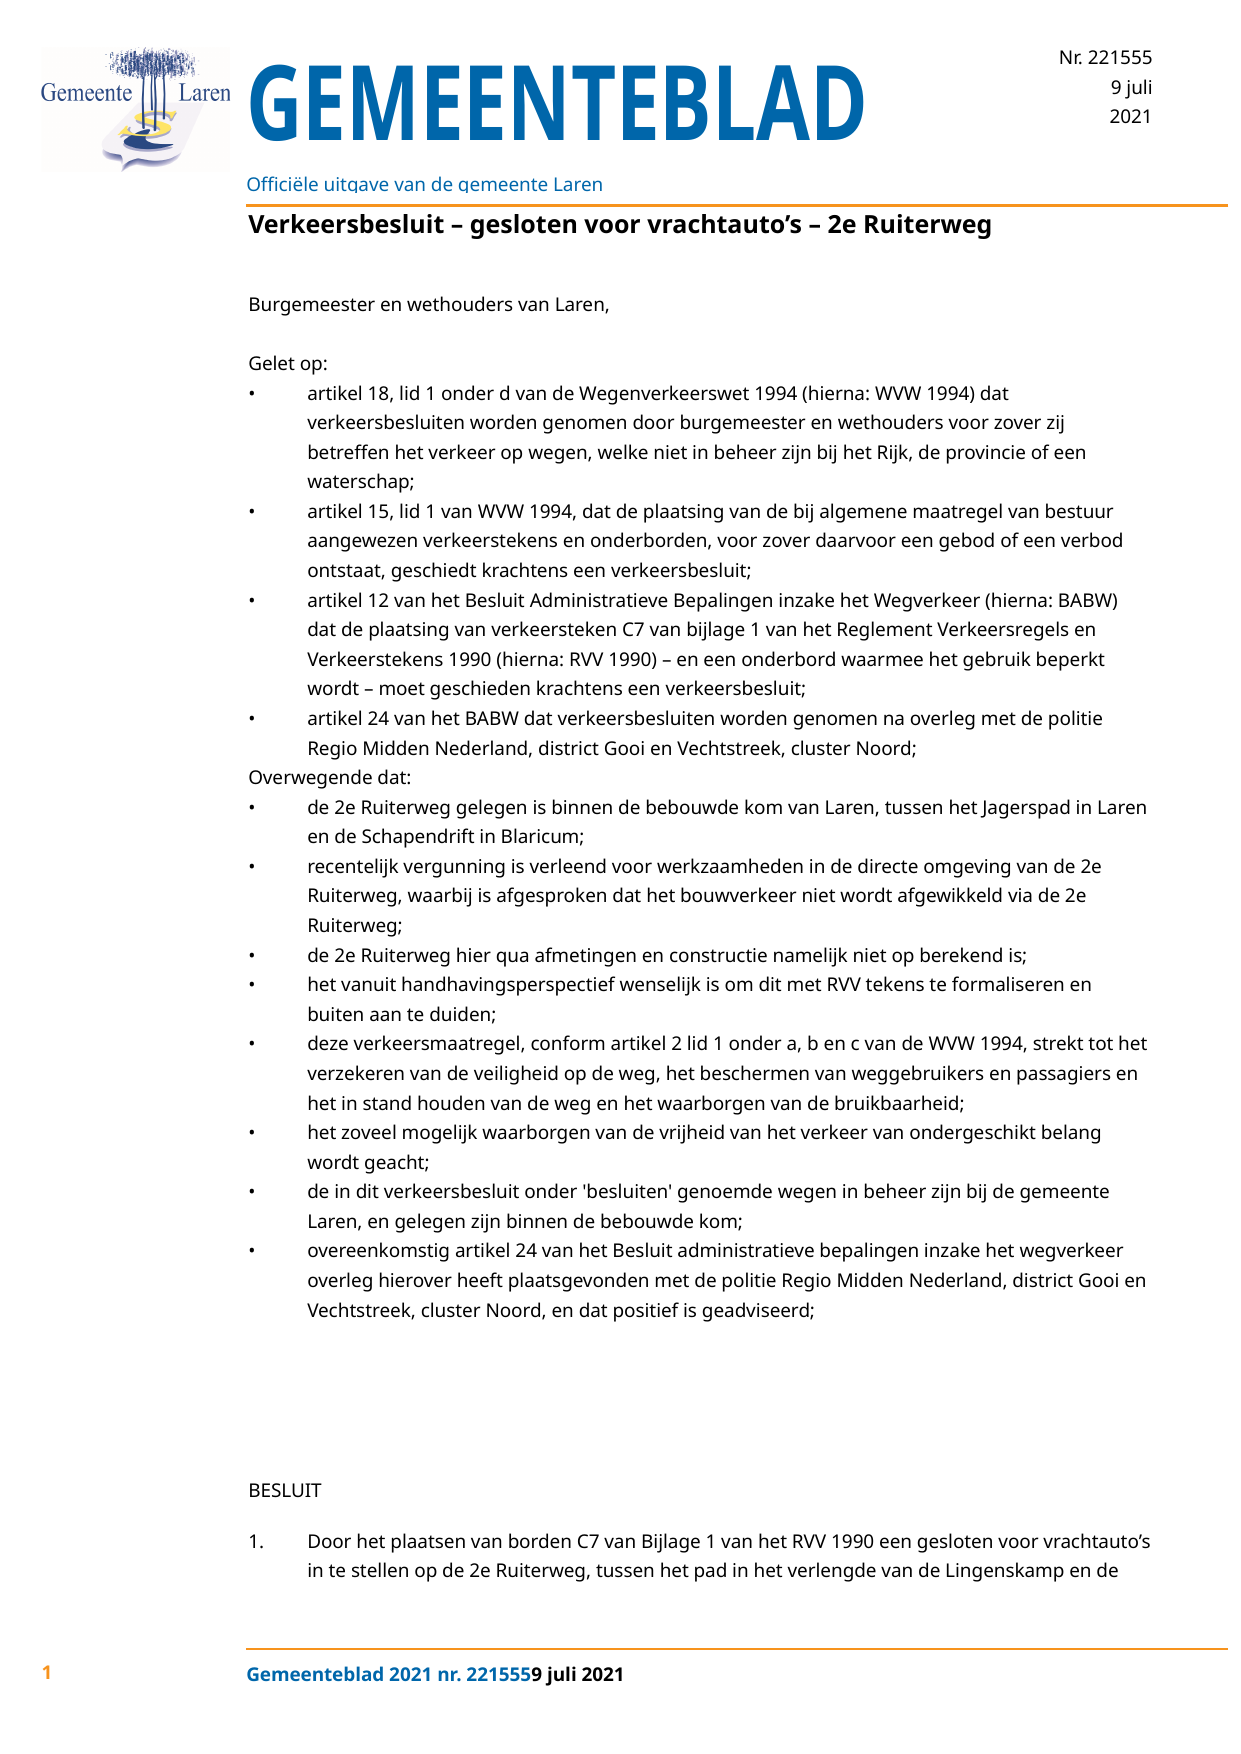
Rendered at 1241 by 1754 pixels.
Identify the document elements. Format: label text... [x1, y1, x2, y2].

list het zoveel mogelijk waarborgen van de vrijheid van het verkeer van ondergeschikt belang wordt geacht; [248, 1119, 1152, 1175]
list recentelijk vergunning is verleend voor werkzaamheden in de directe omgeving van de 2e Ruiterweg, waarbij is afgesproken dat het bouwverkeer niet wordt afgewikkeld via de 2e Ruiterweg; [248, 853, 1152, 938]
text Overwegende dat: [248, 764, 1152, 790]
text Verkeersbesluit – gesloten voor vrachtauto’s – 2e Ruiterweg [248, 207, 1152, 241]
text Burgemeester en wethouders van Laren, [248, 291, 1152, 317]
list het vanuit handhavingsperspectief wenselijk is om dit met RVV tekens te formaliseren en buiten aan te duiden; [248, 971, 1152, 1027]
text BESLUIT [248, 1478, 1152, 1503]
list artikel 15, lid 1 van WVW 1994, dat de plaatsing van de bij algemene maatregel van bestuur aangewezen verkeerstekens en onderborden, voor zover daarvoor een gebod of een verbod ontstaat, geschiedt krachtens een verkeersbesluit; [248, 498, 1152, 583]
list artikel 12 van het Besluit Administratieve Bepalingen inzake het Wegverkeer (hierna: BABW) dat de plaatsing van verkeersteken C7 van bijlage 1 van het Reglement Verkeersregels en Verkeerstekens 1990 (hierna: RVV 1990) – en een onderbord waarmee het gebruik beperkt wordt – moet geschieden krachtens een verkeersbesluit; [248, 587, 1152, 701]
list overeenkomstig artikel 24 van het Besluit administratieve bepalingen inzake het wegverkeer overleg hierover heeft plaatsgevonden met de politie Regio Midden Nederland, district Gooi en Vechtstreek, cluster Noord, en dat positief is geadviseerd; [248, 1238, 1152, 1323]
list artikel 18, lid 1 onder d van de Wegenverkeerswet 1994 (hierna: WVW 1994) dat verkeersbesluiten worden genomen door burgemeester en wethouders voor zover zij betreffen het verkeer op wegen, welke niet in beheer zijn bij het Rijk, de provincie of een waterschap; [248, 380, 1152, 494]
list de in dit verkeersbesluit onder 'besluiten' genoemde wegen in beheer zijn bij de gemeente Laren, en gelegen zijn binnen de bebouwde kom; [248, 1178, 1152, 1234]
text Gelet op: [248, 350, 1152, 376]
picture [41, 47, 231, 172]
list deze verkeersmaatregel, conform artikel 2 lid 1 onder a, b en c van de WVW 1994, strekt tot het verzekeren van de veiligheid op de weg, het beschermen van weggebruikers en passagiers en het in stand houden van de weg en het waarborgen van de bruikbaarheid; [248, 1031, 1152, 1116]
list de 2e Ruiterweg hier qua afmetingen en constructie namelijk niet op berekend is; [248, 942, 1152, 968]
list Door het plaatsen van borden C7 van Bijlage 1 van het RVV 1990 een gesloten voor vrachtauto’s in te stellen op de 2e Ruiterweg, tussen het pad in het verlengde van de Lingenskamp en de [248, 1528, 1152, 1583]
list de 2e Ruiterweg gelegen is binnen de bebouwde kom van Laren, tussen het Jagerspad in Laren en de Schapendrift in Blaricum; [248, 794, 1152, 849]
list artikel 24 van het BABW dat verkeersbesluiten worden genomen na overleg met de politie Regio Midden Nederland, district Gooi en Vechtstreek, cluster Noord; [248, 705, 1152, 761]
